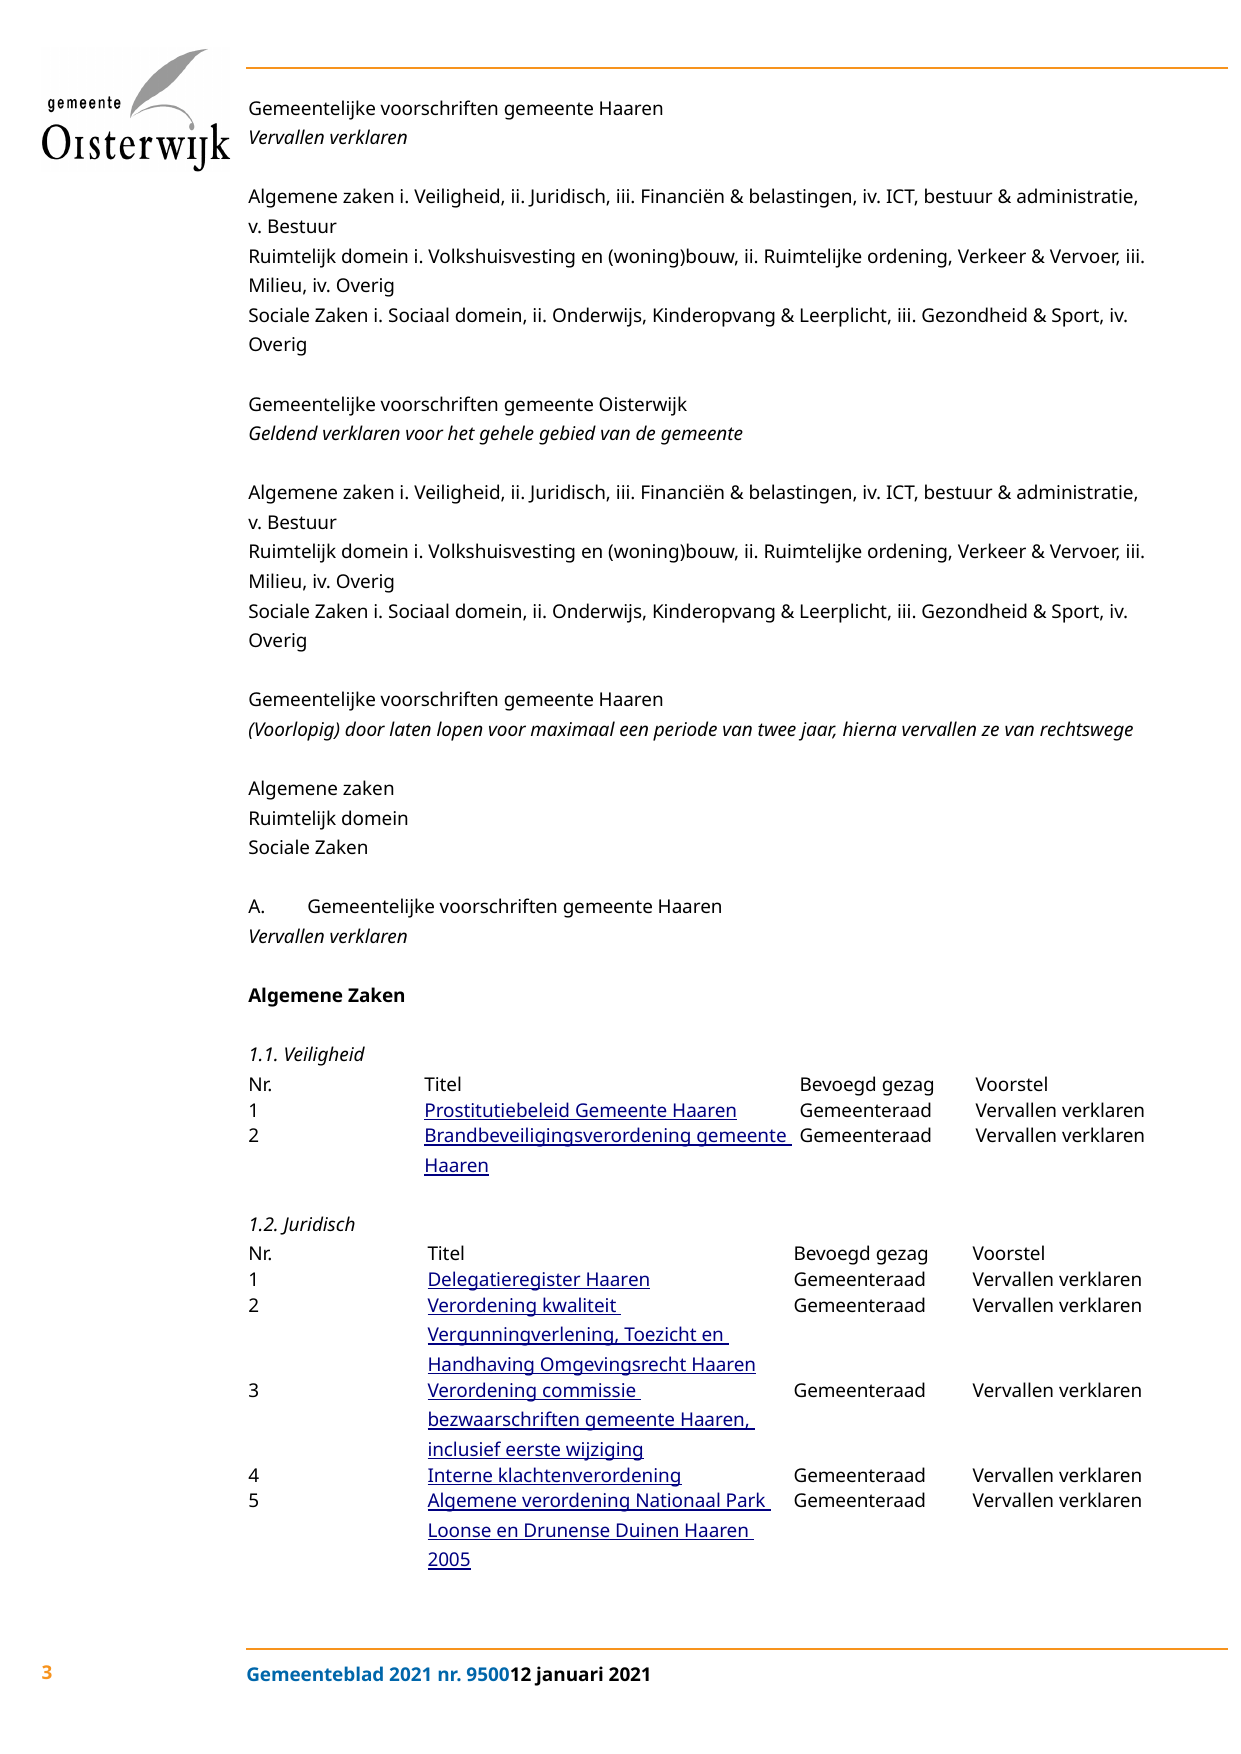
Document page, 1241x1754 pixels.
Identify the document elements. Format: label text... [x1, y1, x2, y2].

table_cell Vervallen verklaren [973, 1462, 1152, 1487]
list Gemeentelijke voorschriften gemeente Haaren [248, 894, 1152, 919]
table_cell 5 [248, 1488, 427, 1572]
text Algemene Zaken [248, 982, 1152, 1008]
table_cell Vervallen verklaren [973, 1377, 1152, 1462]
text Geldend verklaren voor het gehele gebied van de gemeente [248, 420, 1152, 446]
table_cell Delegatieregister Haaren [427, 1266, 793, 1292]
text Vervallen verklaren [248, 923, 1152, 949]
table_cell Prostitutiebeleid Gemeente Haaren [424, 1097, 799, 1123]
text Sociale Zaken i. Sociaal domein, ii. Onderwijs, Kinderopvang & Leerplicht, iii. Gezondheid & Sport, iv. Overig [248, 302, 1152, 357]
text Algemene zaken i. Veiligheid, ii. Juridisch, iii. Financiën & belastingen, iv. ICT, bestuur & administratie, v. Bestuur [248, 479, 1152, 535]
table_header Bevoegd gezag [793, 1241, 972, 1266]
text Gemeentelijke voorschriften gemeente Haaren [248, 95, 1152, 121]
table_header Titel [424, 1071, 799, 1097]
table_cell 2 [248, 1292, 427, 1377]
text 1.1. Veiligheid [248, 1042, 1152, 1067]
table_cell Gemeenteraad [793, 1488, 972, 1572]
table_cell 3 [248, 1377, 427, 1462]
table_cell Interne klachtenverordening [427, 1462, 793, 1487]
table_cell Vervallen verklaren [973, 1292, 1152, 1377]
table_header Titel [427, 1241, 793, 1266]
text Vervallen verklaren [248, 124, 1152, 150]
table_cell Vervallen verklaren [975, 1097, 1152, 1123]
table_cell 4 [248, 1462, 427, 1487]
text Algemene zaken [248, 775, 1152, 801]
table_cell 1 [248, 1266, 427, 1292]
table_cell Vervallen verklaren [975, 1123, 1152, 1178]
text Gemeentelijke voorschriften gemeente Oisterwijk [248, 391, 1152, 416]
table_cell Algemene verordening Nationaal Park Loonse en Drunense Duinen Haaren 2005 [427, 1488, 793, 1572]
text Sociale Zaken i. Sociaal domein, ii. Onderwijs, Kinderopvang & Leerplicht, iii. Gezondheid & Sport, iv. Overig [248, 598, 1152, 653]
table_header Nr. [248, 1241, 427, 1266]
table_cell Gemeenteraad [799, 1123, 975, 1178]
text Ruimtelijk domein i. Volkshuisvesting en (woning)bouw, ii. Ruimtelijke ordening, Verkeer & Vervoer, iii. Milieu, iv. Overig [248, 539, 1152, 594]
text (Voorlopig) door laten lopen voor maximaal een periode van twee jaar, hierna vervallen ze van rechtswege [248, 716, 1152, 742]
table_cell 2 [248, 1123, 424, 1178]
table_header Bevoegd gezag [799, 1071, 975, 1097]
text Algemene zaken i. Veiligheid, ii. Juridisch, iii. Financiën & belastingen, iv. ICT, bestuur & administratie, v. Bestuur [248, 184, 1152, 239]
table_header Voorstel [973, 1241, 1152, 1266]
text Ruimtelijk domein [248, 805, 1152, 831]
table_cell Gemeenteraad [793, 1462, 972, 1487]
table_cell Gemeenteraad [793, 1292, 972, 1377]
text Ruimtelijk domein i. Volkshuisvesting en (woning)bouw, ii. Ruimtelijke ordening, Verkeer & Vervoer, iii. Milieu, iv. Overig [248, 243, 1152, 298]
table_cell Vervallen verklaren [973, 1266, 1152, 1292]
text Sociale Zaken [248, 834, 1152, 860]
table_cell Brandbeveiligingsverordening gemeente Haaren [424, 1123, 799, 1178]
table_cell Gemeenteraad [793, 1266, 972, 1292]
text Gemeentelijke voorschriften gemeente Haaren [248, 687, 1152, 712]
table_header Voorstel [975, 1071, 1152, 1097]
table_cell Verordening commissie bezwaarschriften gemeente Haaren, inclusief eerste wijziging [427, 1377, 793, 1462]
table_cell Gemeenteraad [799, 1097, 975, 1123]
table_cell Verordening kwaliteit Vergunningverlening, Toezicht en Handhaving Omgevingsrecht Haaren [427, 1292, 793, 1377]
table_cell 1 [248, 1097, 424, 1123]
table_cell Vervallen verklaren [973, 1488, 1152, 1572]
picture [41, 47, 231, 172]
text 1.2. Juridisch [248, 1211, 1152, 1237]
table_header Nr. [248, 1071, 424, 1097]
table_cell Gemeenteraad [793, 1377, 972, 1462]
